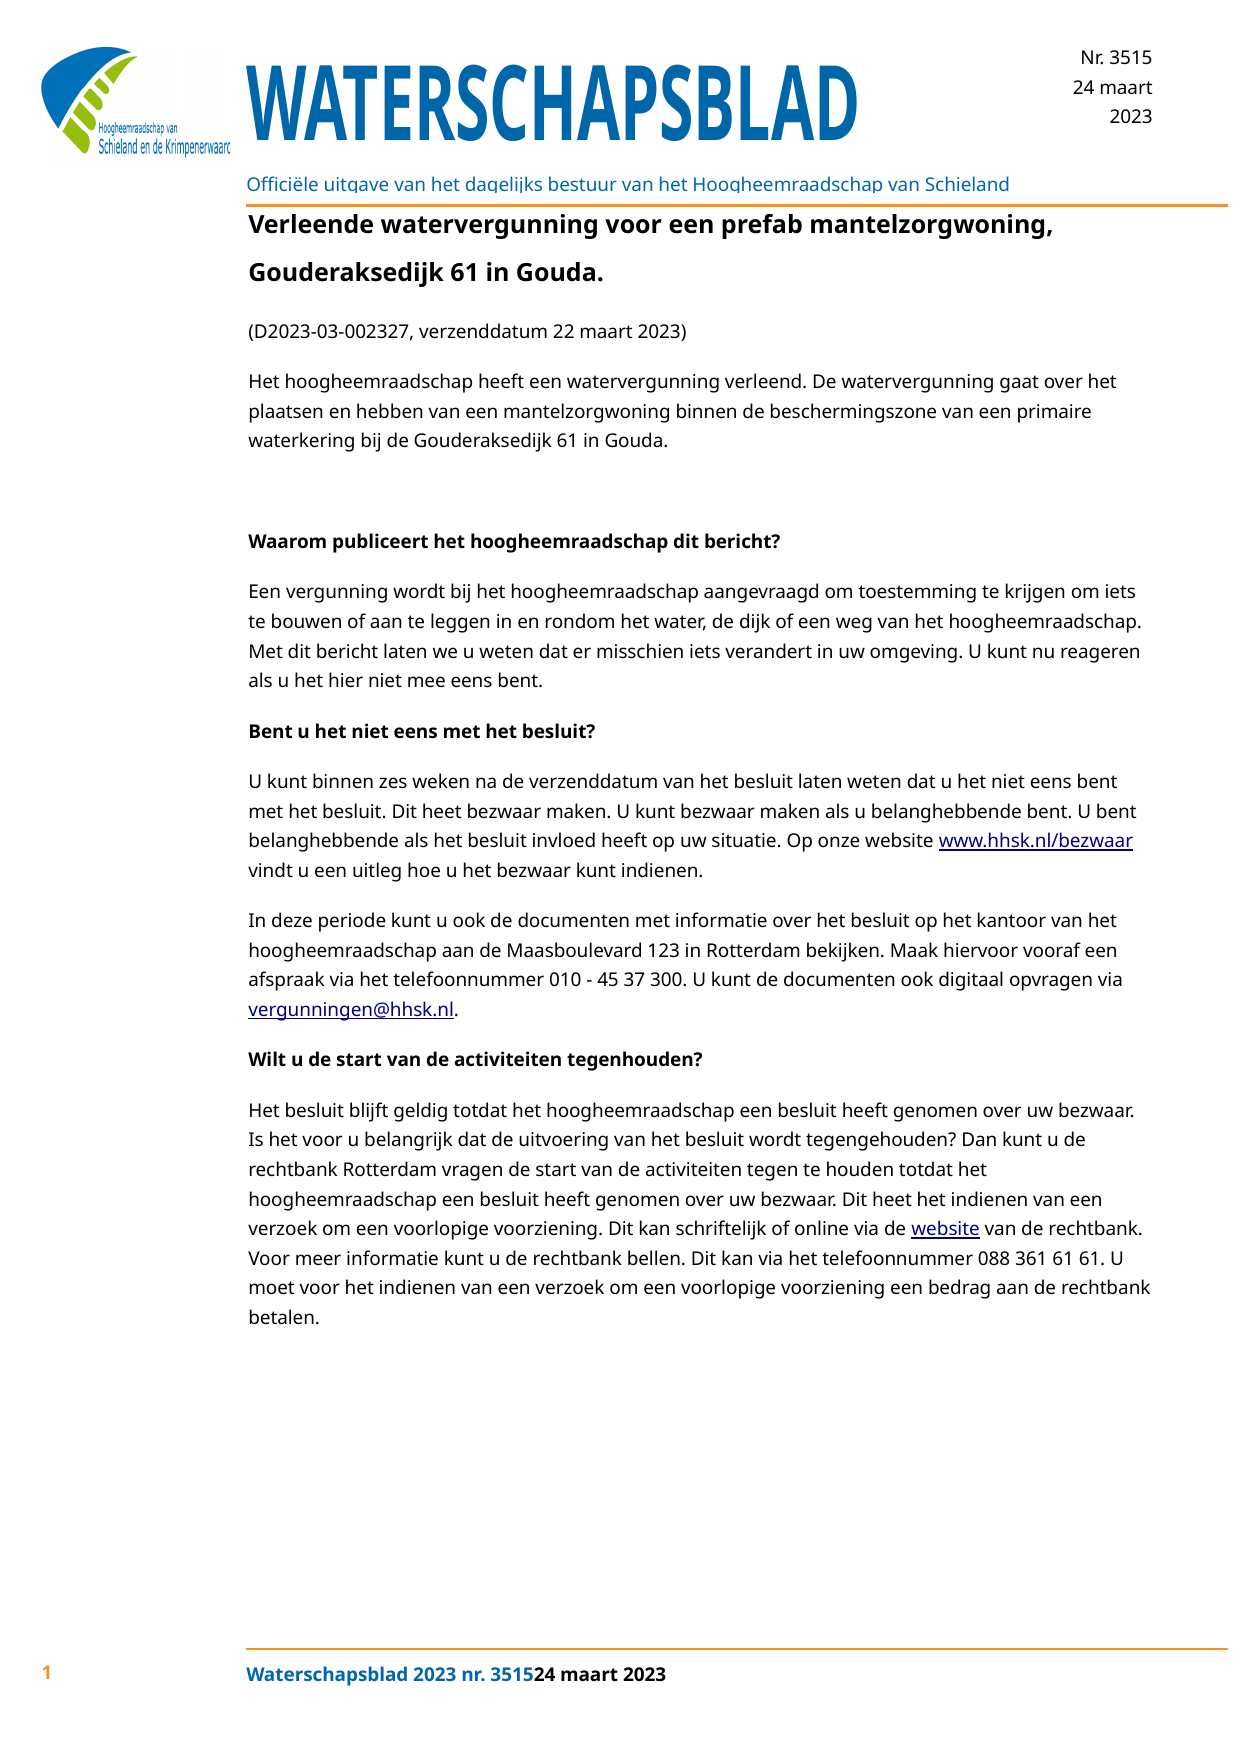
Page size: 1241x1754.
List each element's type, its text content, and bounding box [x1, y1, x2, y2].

text Een vergunning wordt bij het hoogheemraadschap aangevraagd om toestemming te krijgen om iets te bouwen of aan te leggen in en rondom het water, de dijk of een weg van het hoogheemraadschap. Met dit bericht laten we u weten dat er misschien iets verandert in uw omgeving. U kunt nu reageren als u het hier niet mee eens bent. [248, 579, 1152, 693]
text Het besluit blijft geldig totdat het hoogheemraadschap een besluit heeft genomen over uw bezwaar. Is het voor u belangrijk dat de uitvoering van het besluit wordt tegengehouden? Dan kunt u de rechtbank Rotterdam vragen de start van de activiteiten tegen te houden totdat het hoogheemraadschap een besluit heeft genomen over uw bezwaar. Dit heet het indienen van een verzoek om een voorlopige voorziening. Dit kan schriftelijk of online via de website van de rechtbank. Voor meer informatie kunt u de rechtbank bellen. Dit kan via het telefoonnummer 088 361 61 61. U moet voor het indienen van een verzoek om een voorlopige voorziening een bedrag aan de rechtbank betalen. [248, 1097, 1152, 1330]
text Waarom publiceert het hoogheemraadschap dit bericht? [248, 528, 1152, 554]
picture [41, 47, 231, 172]
text Verleende watervergunning voor een prefab mantelzorgwoning, Gouderaksedijk 61 in Gouda. [248, 207, 1152, 288]
text Het hoogheemraadschap heeft een watervergunning verleend. De watervergunning gaat over het plaatsen en hebben van een mantelzorgwoning binnen de beschermingszone van een primaire waterkering bij de Gouderaksedijk 61 in Gouda. [248, 368, 1152, 453]
text U kunt binnen zes weken na de verzenddatum van het besluit laten weten dat u het niet eens bent met het besluit. Dit heet bezwaar maken. U kunt bezwaar maken als u belanghebbende bent. U bent belanghebbende als het besluit invloed heeft op uw situatie. Op onze website www.hhsk.nl/bezwaar vindt u een uitleg hoe u het bezwaar kunt indienen. [248, 768, 1152, 883]
text In deze periode kunt u ook de documenten met informatie over het besluit op het kantoor van het hoogheemraadschap aan de Maasboulevard 123 in Rotterdam bekijken. Maak hiervoor vooraf een afspraak via het telefoonnummer 010 - 45 37 300. U kunt de documenten ook digitaal opvragen via vergunningen@hhsk.nl. [248, 907, 1152, 1022]
text Bent u het niet eens met het besluit? [248, 718, 1152, 744]
text Wilt u de start van de activiteiten tegenhouden? [248, 1047, 1152, 1072]
text (D2023-03-002327, verzenddatum 22 maart 2023) [248, 318, 1152, 344]
